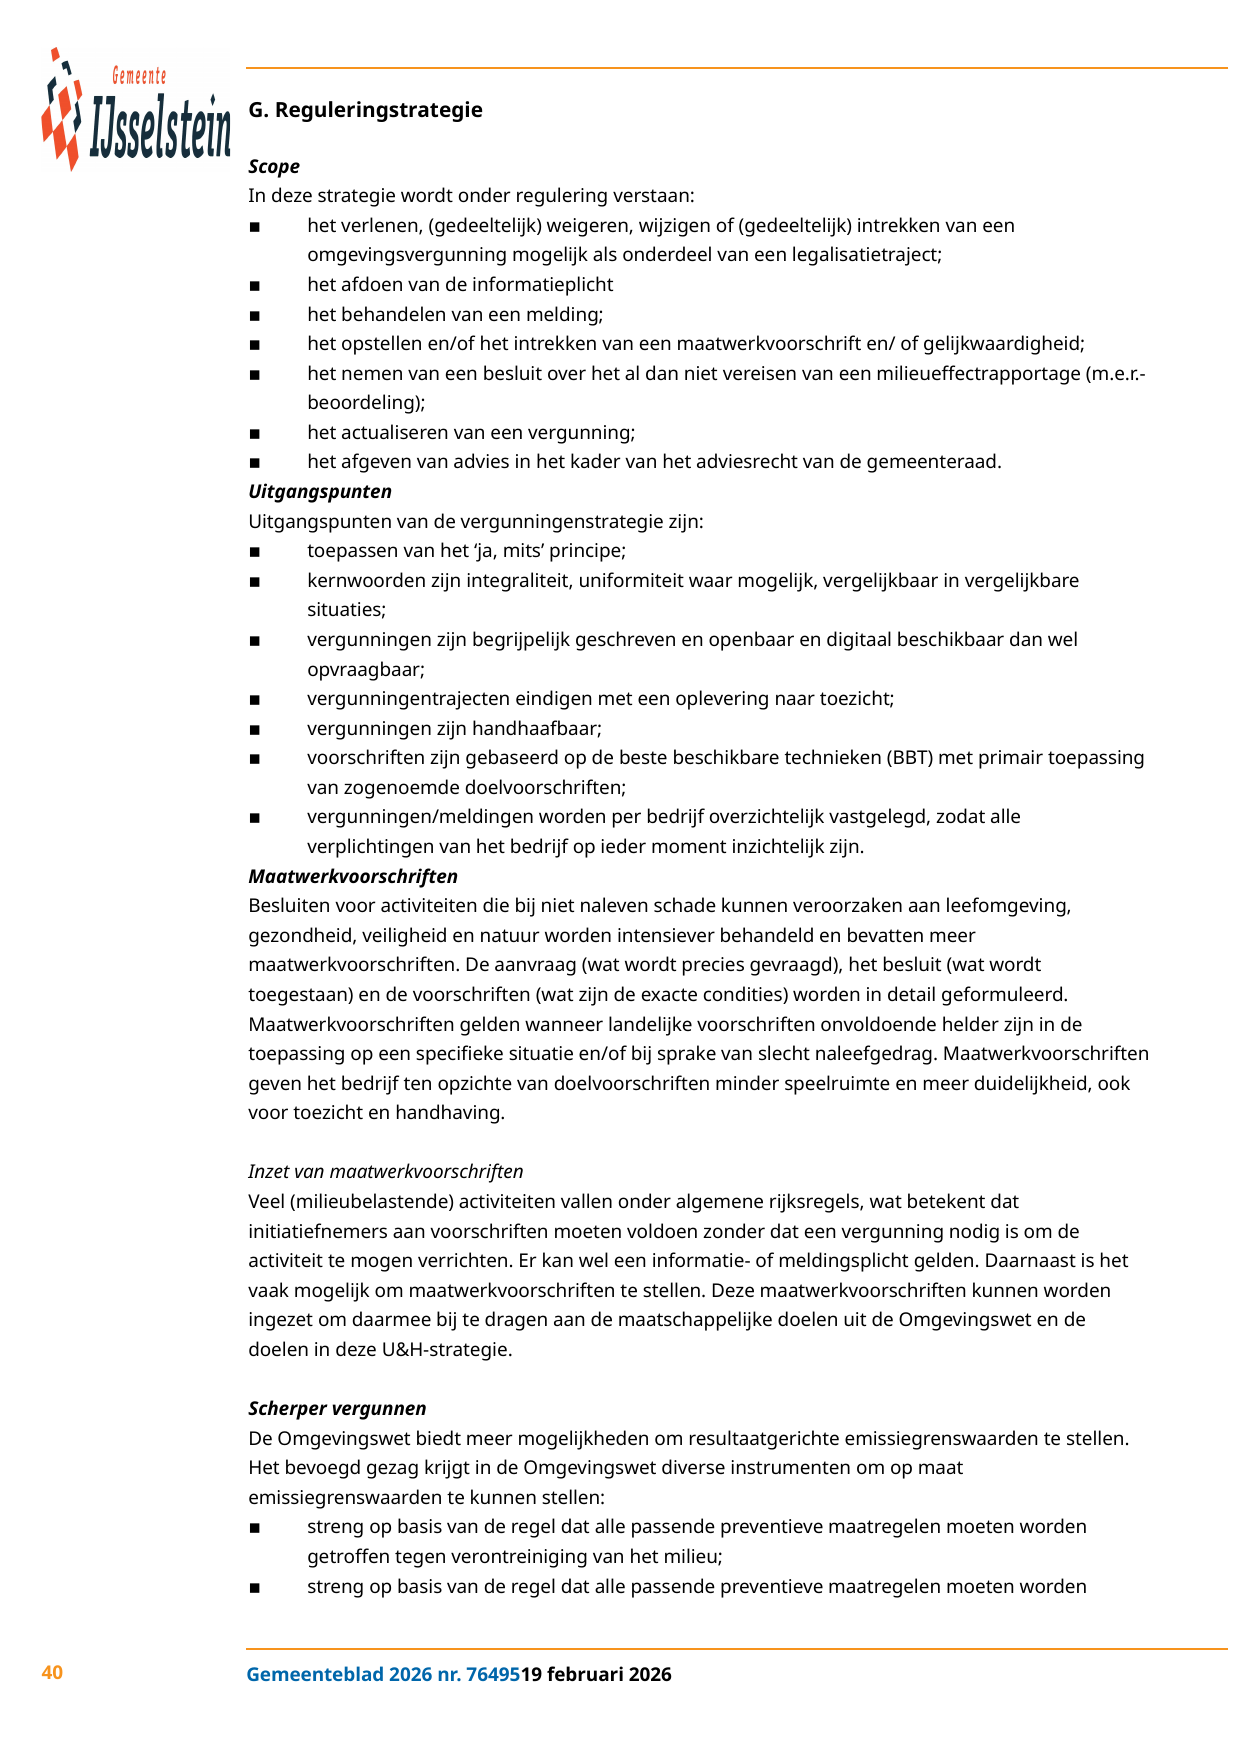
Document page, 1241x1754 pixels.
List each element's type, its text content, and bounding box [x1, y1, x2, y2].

text Scherper vergunnen [248, 1395, 1152, 1421]
text Scope [248, 153, 1152, 179]
text Maatwerkvoorschriften [248, 863, 1152, 889]
list kernwoorden zijn integraliteit, uniformiteit waar mogelijk, vergelijkbaar in vergelijkbare situaties; [248, 567, 1152, 622]
list het behandelen van een melding; [248, 301, 1152, 327]
list het opstellen en/of het intrekken van een maatwerkvoorschrift en/ of gelijkwaardigheid; [248, 330, 1152, 356]
text Uitgangspunten [248, 478, 1152, 504]
list voorschriften zijn gebaseerd op de beste beschikbare technieken (BBT) met primair toepassing van zogenoemde doelvoorschriften; [248, 744, 1152, 800]
text Veel (milieubelastende) activiteiten vallen onder algemene rijksregels, wat betekent dat initiatiefnemers aan voorschriften moeten voldoen zonder dat een vergunning nodig is om de activiteit te mogen verrichten. Er kan wel een informatie- of meldingsplicht gelden. Daarnaast is het vaak mogelijk om maatwerkvoorschriften te stellen. Deze maatwerkvoorschriften kunnen worden ingezet om daarmee bij te dragen aan de maatschappelijke doelen uit de Omgevingswet en de doelen in deze U&H-strategie. [248, 1188, 1152, 1362]
list het actualiseren van een vergunning; [248, 419, 1152, 445]
text G. Reguleringstrategie [248, 95, 1152, 123]
text Inzet van maatwerkvoorschriften [248, 1159, 1152, 1184]
list streng op basis van de regel dat alle passende preventieve maatregelen moeten worden [248, 1573, 1152, 1599]
list het verlenen, (gedeeltelijk) weigeren, wijzigen of (gedeeltelijk) intrekken van een omgevingsvergunning mogelijk als onderdeel van een legalisatietraject; [248, 212, 1152, 267]
list streng op basis van de regel dat alle passende preventieve maatregelen moeten worden getroffen tegen verontreiniging van het milieu; [248, 1514, 1152, 1569]
list het nemen van een besluit over het al dan niet vereisen van een milieueffectrapportage (m.e.r.-beoordeling); [248, 360, 1152, 415]
text In deze strategie wordt onder regulering verstaan: [248, 182, 1152, 208]
picture [41, 47, 231, 172]
text De Omgevingswet biedt meer mogelijkheden om resultaatgerichte emissiegrenswaarden te stellen. Het bevoegd gezag krijgt in de Omgevingswet diverse instrumenten om op maat emissiegrenswaarden te kunnen stellen: [248, 1425, 1152, 1510]
list het afdoen van de informatieplicht [248, 271, 1152, 297]
list vergunningen/meldingen worden per bedrijf overzichtelijk vastgelegd, zodat alle verplichtingen van het bedrijf op ieder moment inzichtelijk zijn. [248, 804, 1152, 859]
list toepassen van het ‘ja, mits’ principe; [248, 537, 1152, 563]
list het afgeven van advies in het kader van het adviesrecht van de gemeenteraad. [248, 449, 1152, 474]
text Uitgangspunten van de vergunningenstrategie zijn: [248, 508, 1152, 534]
list vergunningen zijn handhaafbaar; [248, 715, 1152, 741]
text Besluiten voor activiteiten die bij niet naleven schade kunnen veroorzaken aan leefomgeving, gezondheid, veiligheid en natuur worden intensiever behandeld en bevatten meer maatwerkvoorschriften. De aanvraag (wat wordt precies gevraagd), het besluit (wat wordt toegestaan) en de voorschriften (wat zijn de exacte condities) worden in detail geformuleerd. Maatwerkvoorschriften gelden wanneer landelijke voorschriften onvoldoende helder zijn in de toepassing op een specifieke situatie en/of bij sprake van slecht naleefgedrag. Maatwerkvoorschriften geven het bedrijf ten opzichte van doelvoorschriften minder speelruimte en meer duidelijkheid, ook voor toezicht en handhaving. [248, 892, 1152, 1125]
list vergunningen zijn begrijpelijk geschreven en openbaar en digitaal beschikbaar dan wel opvraagbaar; [248, 626, 1152, 682]
list vergunningentrajecten eindigen met een oplevering naar toezicht; [248, 685, 1152, 711]
